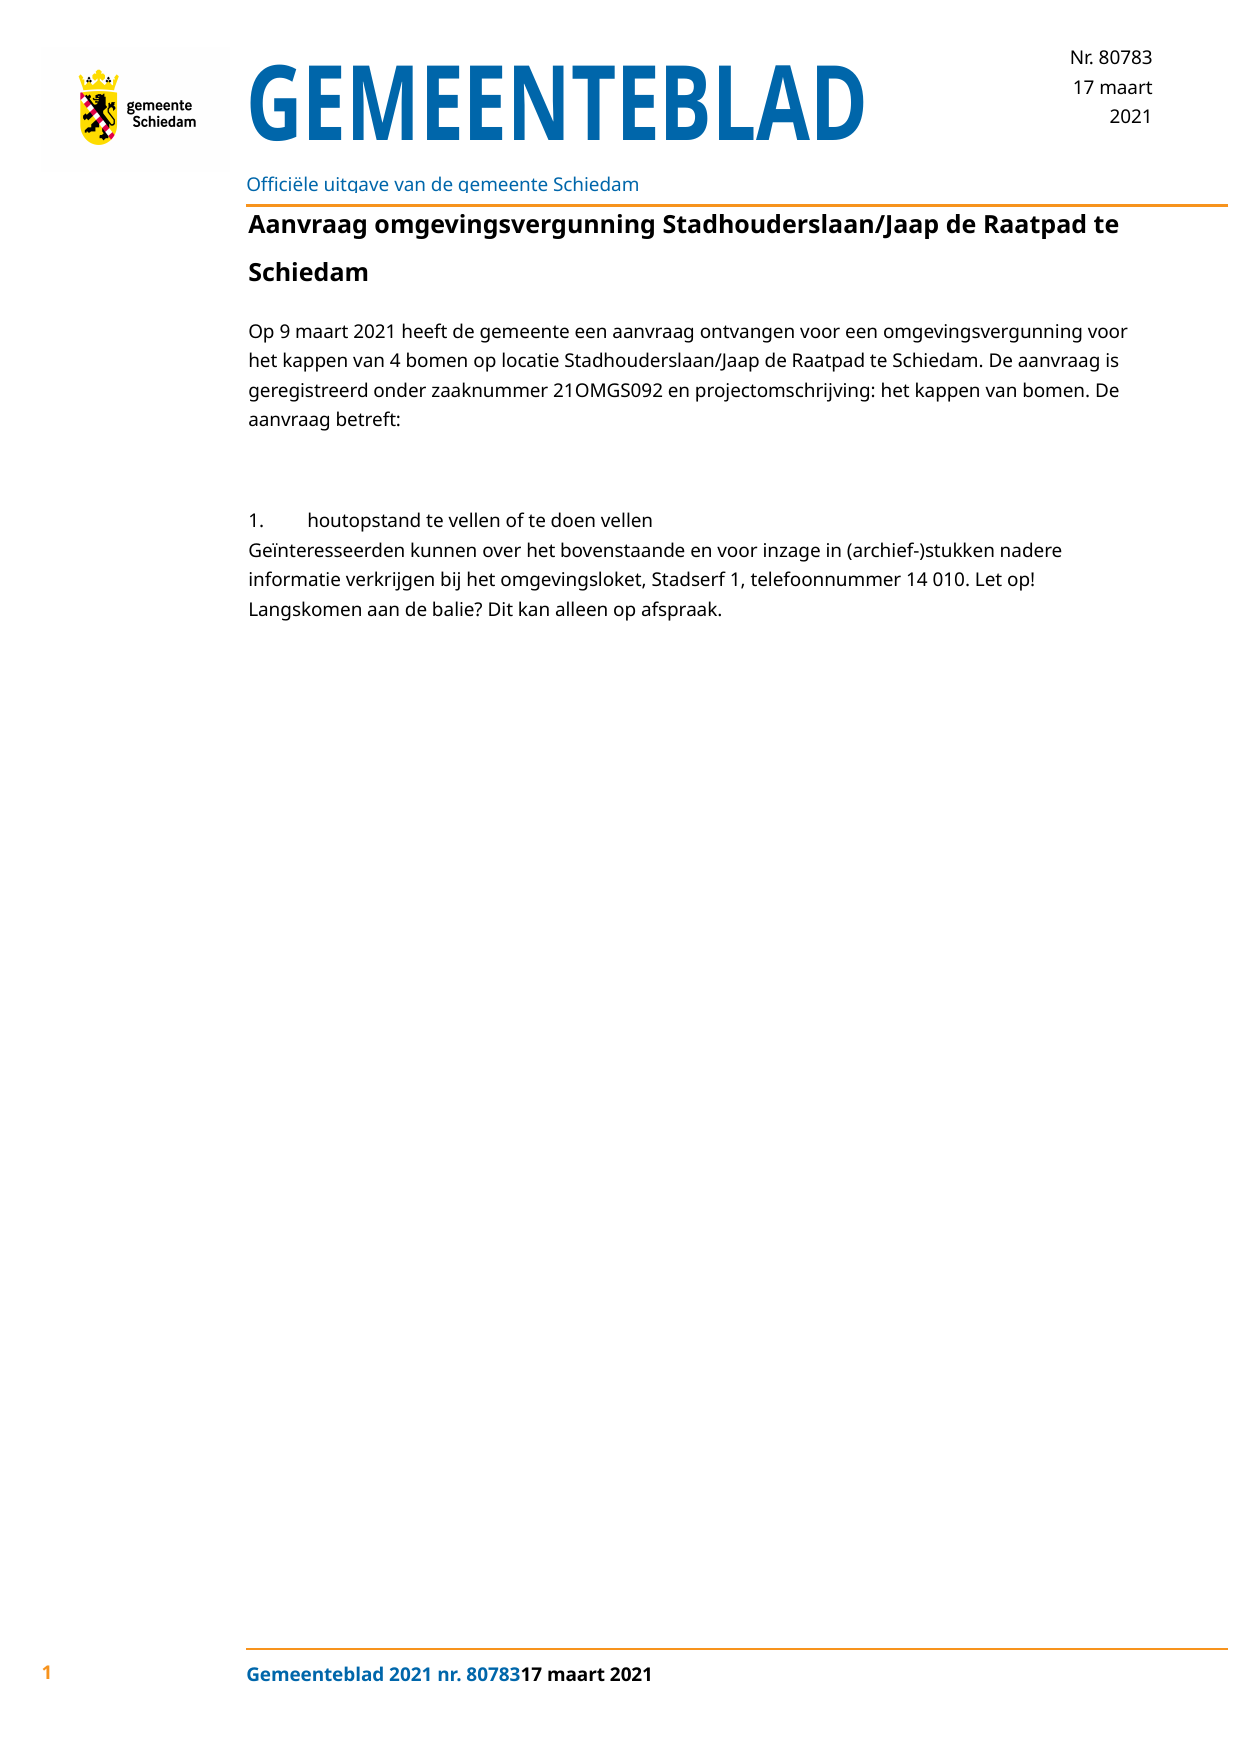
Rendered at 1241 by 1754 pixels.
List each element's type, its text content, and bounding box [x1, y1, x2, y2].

text Geïnteresseerden kunnen over het bovenstaande en voor inzage in (archief-)stukken nadere informatie verkrijgen bij het omgevingsloket, Stadserf 1, telefoonnummer 14 010. Let op! Langskomen aan de balie? Dit kan alleen op afspraak. [248, 537, 1152, 622]
list houtopstand te vellen of te doen vellen [248, 507, 1152, 533]
picture [41, 47, 231, 172]
text Op 9 maart 2021 heeft de gemeente een aanvraag ontvangen voor een omgevingsvergunning voor het kappen van 4 bomen op locatie Stadhouderslaan/Jaap de Raatpad te Schiedam. De aanvraag is geregistreerd onder zaaknummer 21OMGS092 en projectomschrijving: het kappen van bomen. De aanvraag betreft: [248, 318, 1152, 432]
text Aanvraag omgevingsvergunning Stadhouderslaan/Jaap de Raatpad te Schiedam [248, 207, 1152, 288]
